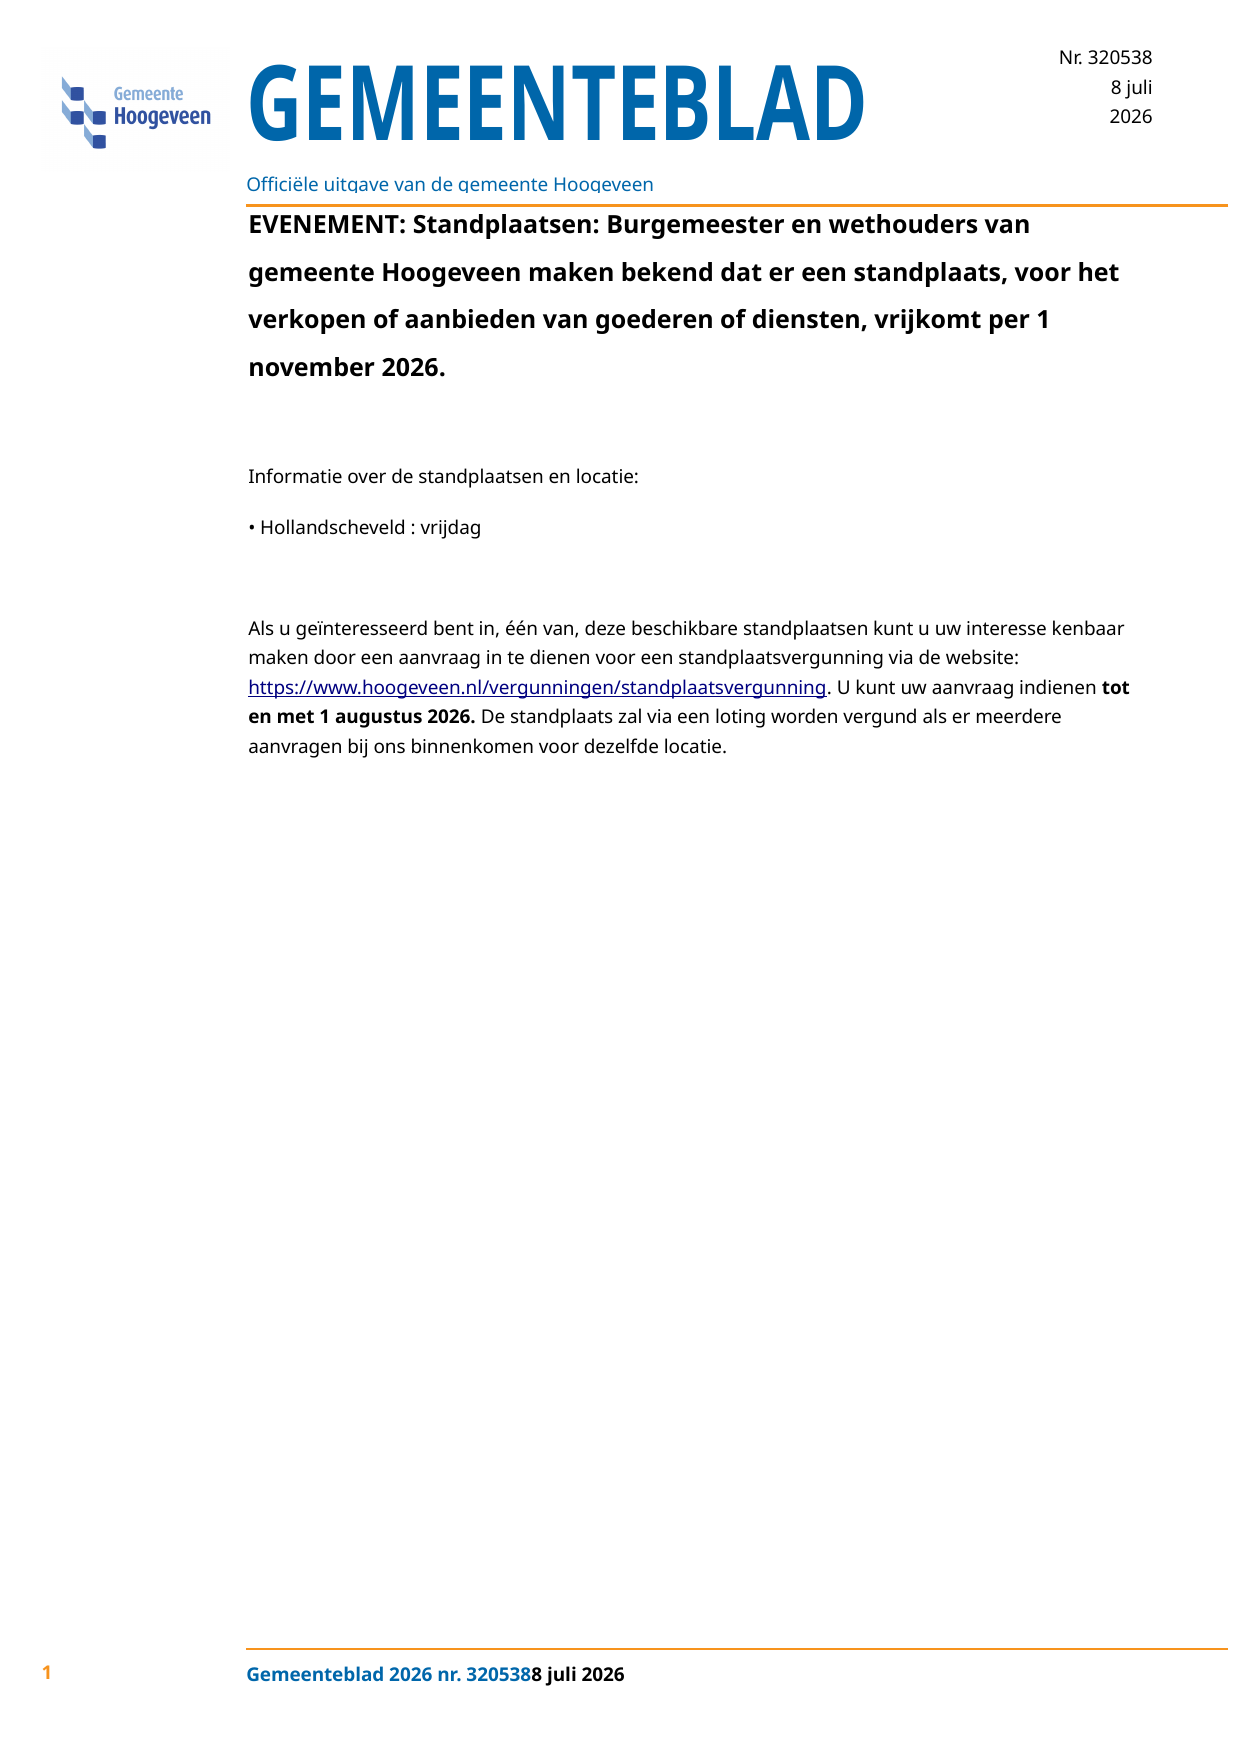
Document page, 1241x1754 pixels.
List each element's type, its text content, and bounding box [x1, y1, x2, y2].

text Informatie over de standplaatsen en locatie: [248, 463, 1152, 489]
text EVENEMENT: Standplaatsen: Burgemeester en wethouders van gemeente Hoogeveen maken bekend dat er een standplaats, voor het verkopen of aanbieden van goederen of diensten, vrijkomt per 1 november 2026. [248, 207, 1152, 384]
text • Hollandscheveld : vrijdag [248, 514, 1152, 540]
picture [41, 47, 231, 172]
text Als u geïnteresseerd bent in, één van, deze beschikbare standplaatsen kunt u uw interesse kenbaar maken door een aanvraag in te dienen voor een standplaatsvergunning via de website: https://www.hoogeveen.nl/vergunningen/standplaatsvergunning. U kunt uw aanvraag indienen tot en met 1 augustus 2026. De standplaats zal via een loting worden vergund als er meerdere aanvragen bij ons binnenkomen voor dezelfde locatie. [248, 615, 1152, 759]
